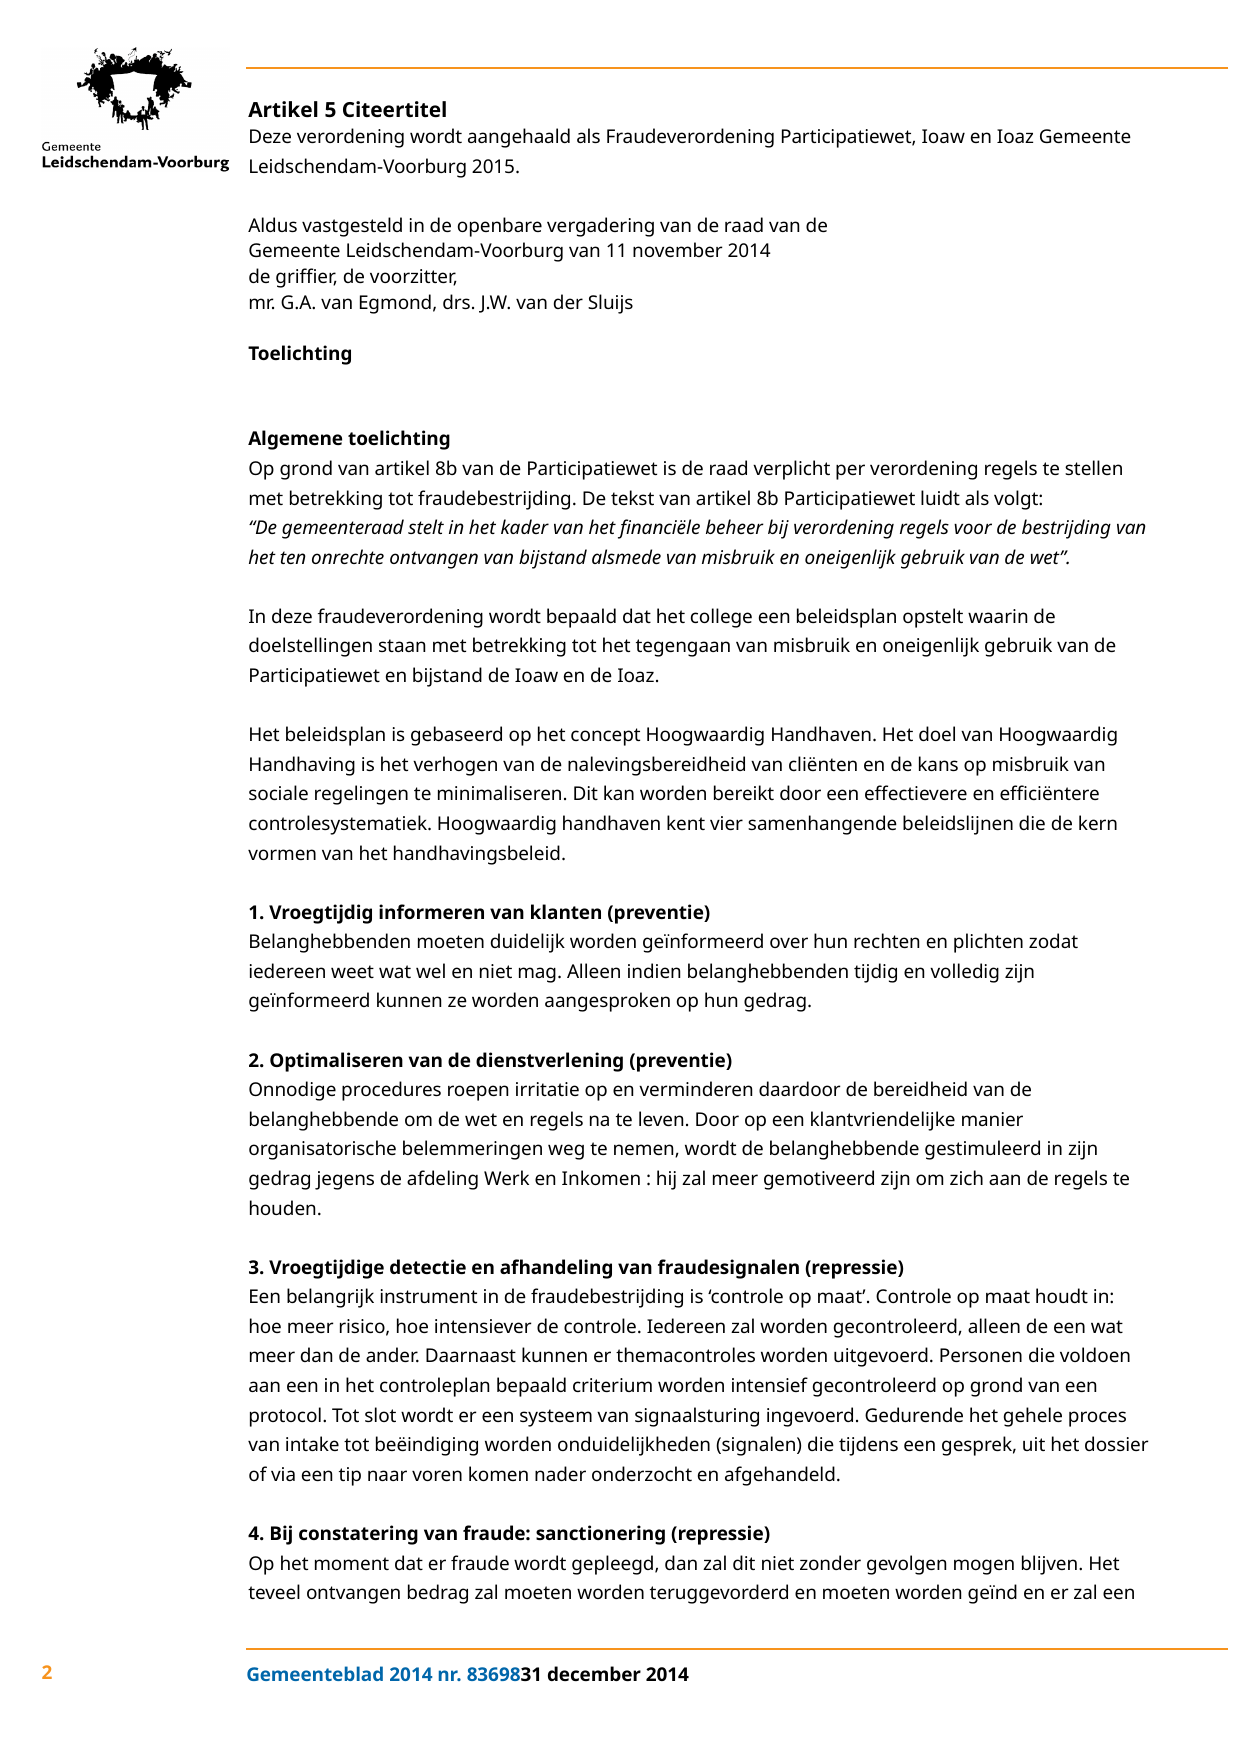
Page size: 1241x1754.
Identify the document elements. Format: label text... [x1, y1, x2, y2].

text 4. Bij constatering van fraude: sanctionering (repressie) [248, 1520, 1152, 1546]
text “De gemeenteraad stelt in het kader van het financiële beheer bij verordening regels voor de bestrijding van het ten onrechte ontvangen van bijstand alsmede van misbruik en oneigenlijk gebruik van de wet”. [248, 514, 1152, 569]
text Belanghebbenden moeten duidelijk worden geïnformeerd over hun rechten en plichten zodat iedereen weet wat wel en niet mag. Alleen indien belanghebbenden tijdig en volledig zijn geïnformeerd kunnen ze worden aangesproken op hun gedrag. [248, 928, 1152, 1013]
text mr. G.A. van Egmond, drs. J.W. van der Sluijs [248, 289, 1152, 315]
text Het beleidsplan is gebaseerd op het concept Hoogwaardig Handhaven. Het doel van Hoogwaardig Handhaving is het verhogen van de nalevingsbereidheid van cliënten en de kans op misbruik van sociale regelingen te minimaliseren. Dit kan worden bereikt door een effectievere en efficiëntere controlesystematiek. Hoogwaardig handhaven kent vier samenhangende beleidslijnen die de kern vormen van het handhavingsbeleid. [248, 721, 1152, 865]
text 3. Vroegtijdige detectie en afhandeling van fraudesignalen (repressie) [248, 1254, 1152, 1279]
text Aldus vastgesteld in de openbare vergadering van de raad van de [248, 212, 1152, 238]
picture [41, 47, 231, 172]
text Een belangrijk instrument in de fraudebestrijding is ‘controle op maat’. Controle op maat houdt in: hoe meer risico, hoe intensiever de controle. Iedereen zal worden gecontroleerd, alleen de een wat meer dan de ander. Daarnaast kunnen er themacontroles worden uitgevoerd. Personen die voldoen aan een in het controleplan bepaald criterium worden intensief gecontroleerd op grond van een protocol. Tot slot wordt er een systeem van signaalsturing ingevoerd. Gedurende het gehele proces van intake tot beëindiging worden onduidelijkheden (signalen) die tijdens een gesprek, uit het dossier of via een tip naar voren komen nader onderzocht en afgehandeld. [248, 1283, 1152, 1487]
text de griffier, de voorzitter, [248, 263, 1152, 289]
text Op grond van artikel 8b van de Participatiewet is de raad verplicht per verordening regels te stellen met betrekking tot fraudebestrijding. De tekst van artikel 8b Participatiewet luidt als volgt: [248, 455, 1152, 510]
text Artikel 5 Citeertitel [248, 95, 1152, 123]
text 1. Vroegtijdig informeren van klanten (preventie) [248, 899, 1152, 924]
text In deze fraudeverordening wordt bepaald dat het college een beleidsplan opstelt waarin de doelstellingen staan met betrekking tot het tegengaan van misbruik en oneigenlijk gebruik van de Participatiewet en bijstand de Ioaw en de Ioaz. [248, 603, 1152, 688]
text Algemene toelichting [248, 426, 1152, 451]
text Op het moment dat er fraude wordt gepleegd, dan zal dit niet zonder gevolgen mogen blijven. Het teveel ontvangen bedrag zal moeten worden teruggevorderd en moeten worden geïnd en er zal een [248, 1550, 1152, 1605]
text Deze verordening wordt aangehaald als Fraudeverordening Participatiewet, Ioaw en Ioaz Gemeente Leidschendam-Voorburg 2015. [248, 123, 1152, 178]
text Onnodige procedures roepen irritatie op en verminderen daardoor de bereidheid van de belanghebbende om de wet en regels na te leven. Door op een klantvriendelijke manier organisatorische belemmeringen weg te nemen, wordt de belanghebbende gestimuleerd in zijn gedrag jegens de afdeling Werk en Inkomen : hij zal meer gemotiveerd zijn om zich aan de regels te houden. [248, 1076, 1152, 1220]
text Toelichting [248, 341, 1152, 366]
text 2. Optimaliseren van de dienstverlening (preventie) [248, 1047, 1152, 1072]
text Gemeente Leidschendam-Voorburg van 11 november 2014 [248, 238, 1152, 263]
